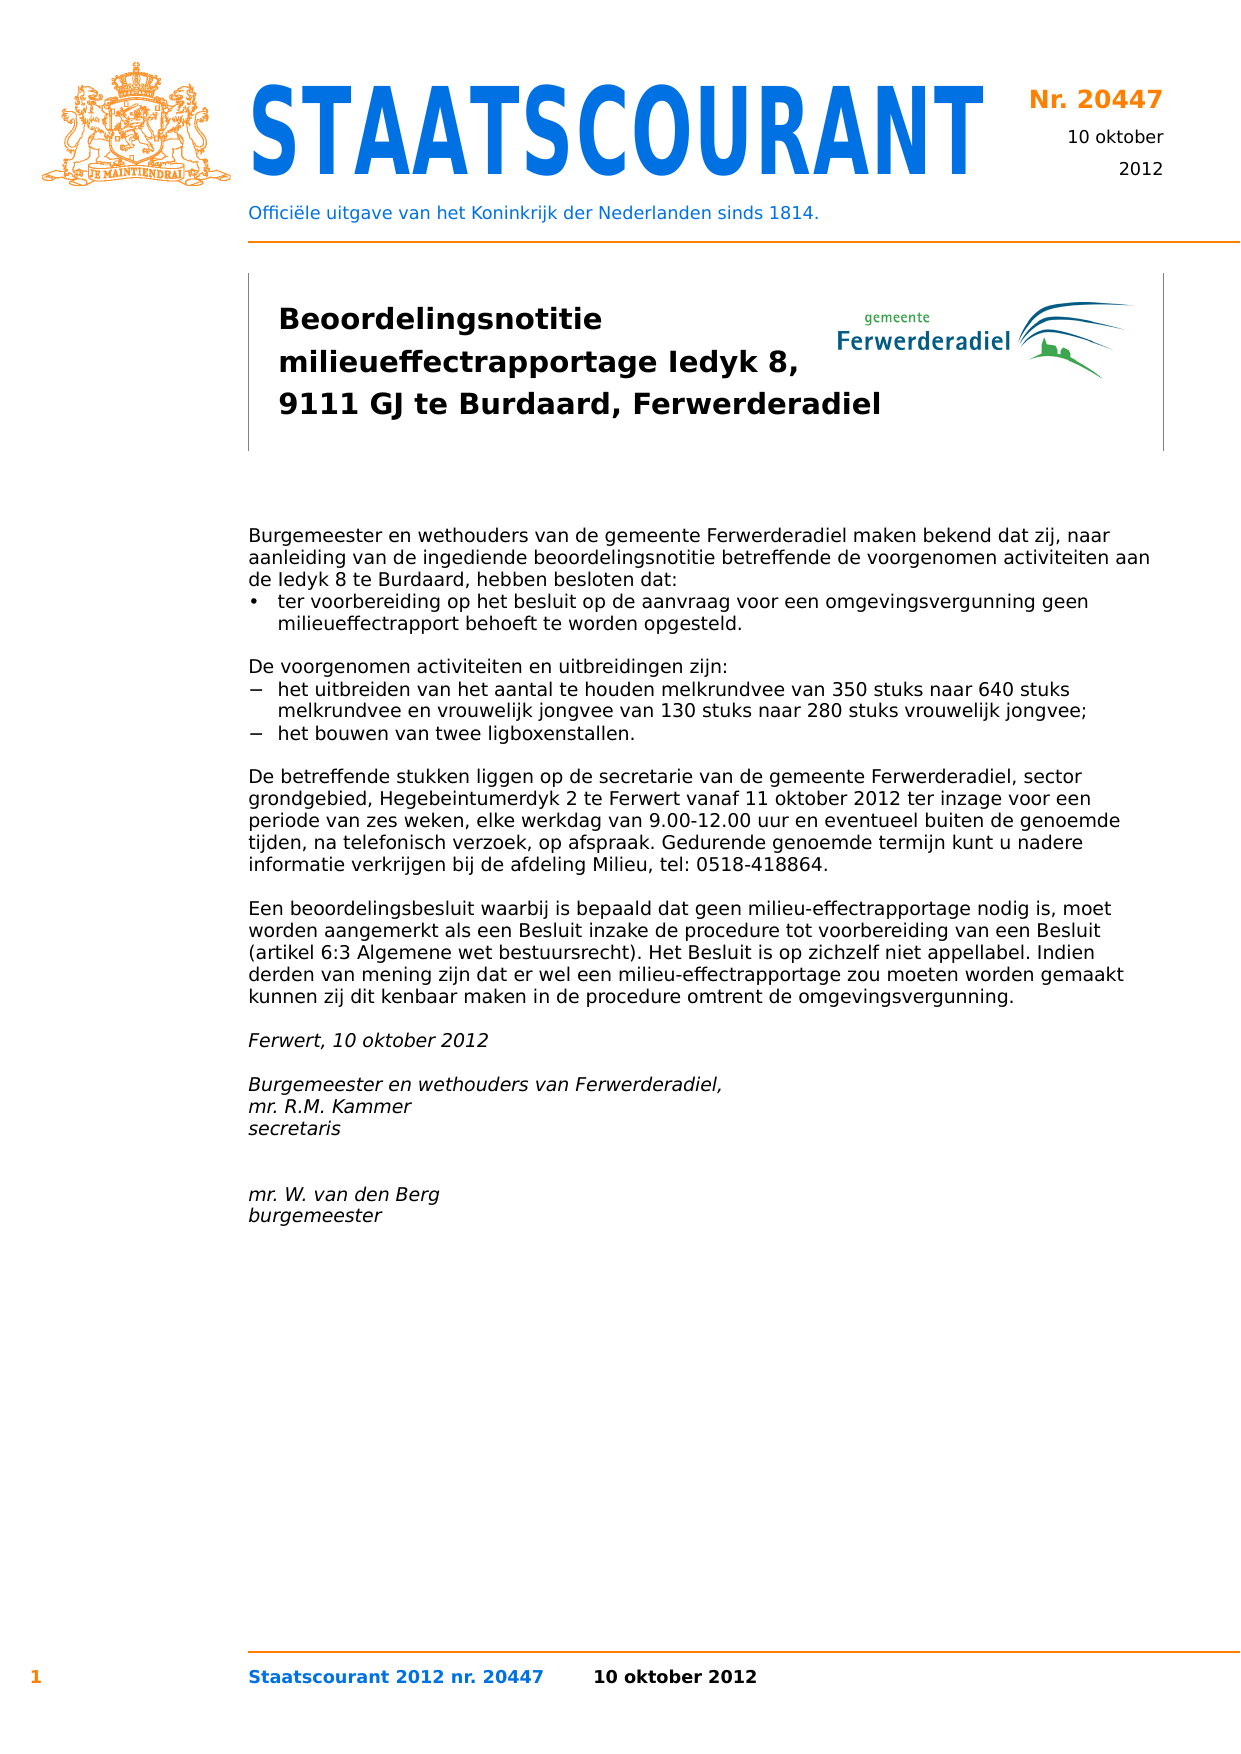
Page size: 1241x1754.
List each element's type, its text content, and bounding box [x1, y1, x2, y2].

table_header Nr. 20447 [998, 62, 1240, 121]
text De betreffende stukken liggen op de secretarie van de gemeente Ferwerderadiel, sector grondgebied, Hegebeintumerdyk 2 te Ferwert vanaf 11 oktober 2012 ter inzage voor een periode van zes weken, elke werkdag van 9.00-12.00 uur en eventueel buiten de genoemde tijden, na telefonisch verzoek, op afspraak. Gedurende genoemde termijn kunt u nadere informatie verkrijgen bij de afdeling Milieu, tel: 0518-418864. [248, 766, 1163, 876]
table_header STAATSCOURANT [248, 62, 998, 203]
picture [41, 62, 231, 186]
text − het uitbreiden van het aantal te houden melkrundvee van 350 stuks naar 640 stuks melkrundvee en vrouwelijk jongvee van 130 stuks naar 280 stuks vrouwelijk jongvee; [248, 678, 1163, 722]
table_cell Officiële uitgave van het Koninkrijk der Nederlanden sinds 1814. [248, 203, 1240, 241]
text − het bouwen van twee ligboxenstallen. [248, 722, 1163, 744]
table_cell 2012 [998, 153, 1240, 203]
subtitle Beoordelingsnotitie milieueffectrapportage Iedyk 8, 9111 GJ te Burdaard, Ferwerderadiel [249, 273, 1163, 451]
text mr. W. van den Berg burgemeester [248, 1161, 1163, 1227]
text Ferwert, 10 oktober 2012 [248, 1030, 1163, 1052]
table_header [25, 62, 248, 241]
table_cell 10 oktober [998, 121, 1240, 153]
picture [838, 302, 1134, 380]
text De voorgenomen activiteiten en uitbreidingen zijn: [248, 656, 1163, 678]
text • ter voorbereiding op het besluit op de aanvraag voor een omgevingsvergunning geen milieueffectrapport behoeft te worden opgesteld. [248, 591, 1163, 634]
text Een beoordelingsbesluit waarbij is bepaald dat geen milieu-effectrapportage nodig is, moet worden aangemerkt als een Besluit inzake de procedure tot voorbereiding van een Besluit (artikel 6:3 Algemene wet bestuursrecht). Het Besluit is op zichzelf niet appellabel. Indien derden van mening zijn dat er wel een milieu-effectrapportage zou moeten worden gemaakt kunnen zij dit kenbaar maken in de procedure omtrent de omgevingsvergunning. [248, 898, 1163, 1008]
text Burgemeester en wethouders van Ferwerderadiel, mr. R.M. Kammer secretaris [248, 1074, 1163, 1139]
text Burgemeester en wethouders van de gemeente Ferwerderadiel maken bekend dat zij, naar aanleiding van de ingediende beoordelingsnotitie betreffende de voorgenomen activiteiten aan de Iedyk 8 te Burdaard, hebben besloten dat: [248, 525, 1163, 591]
